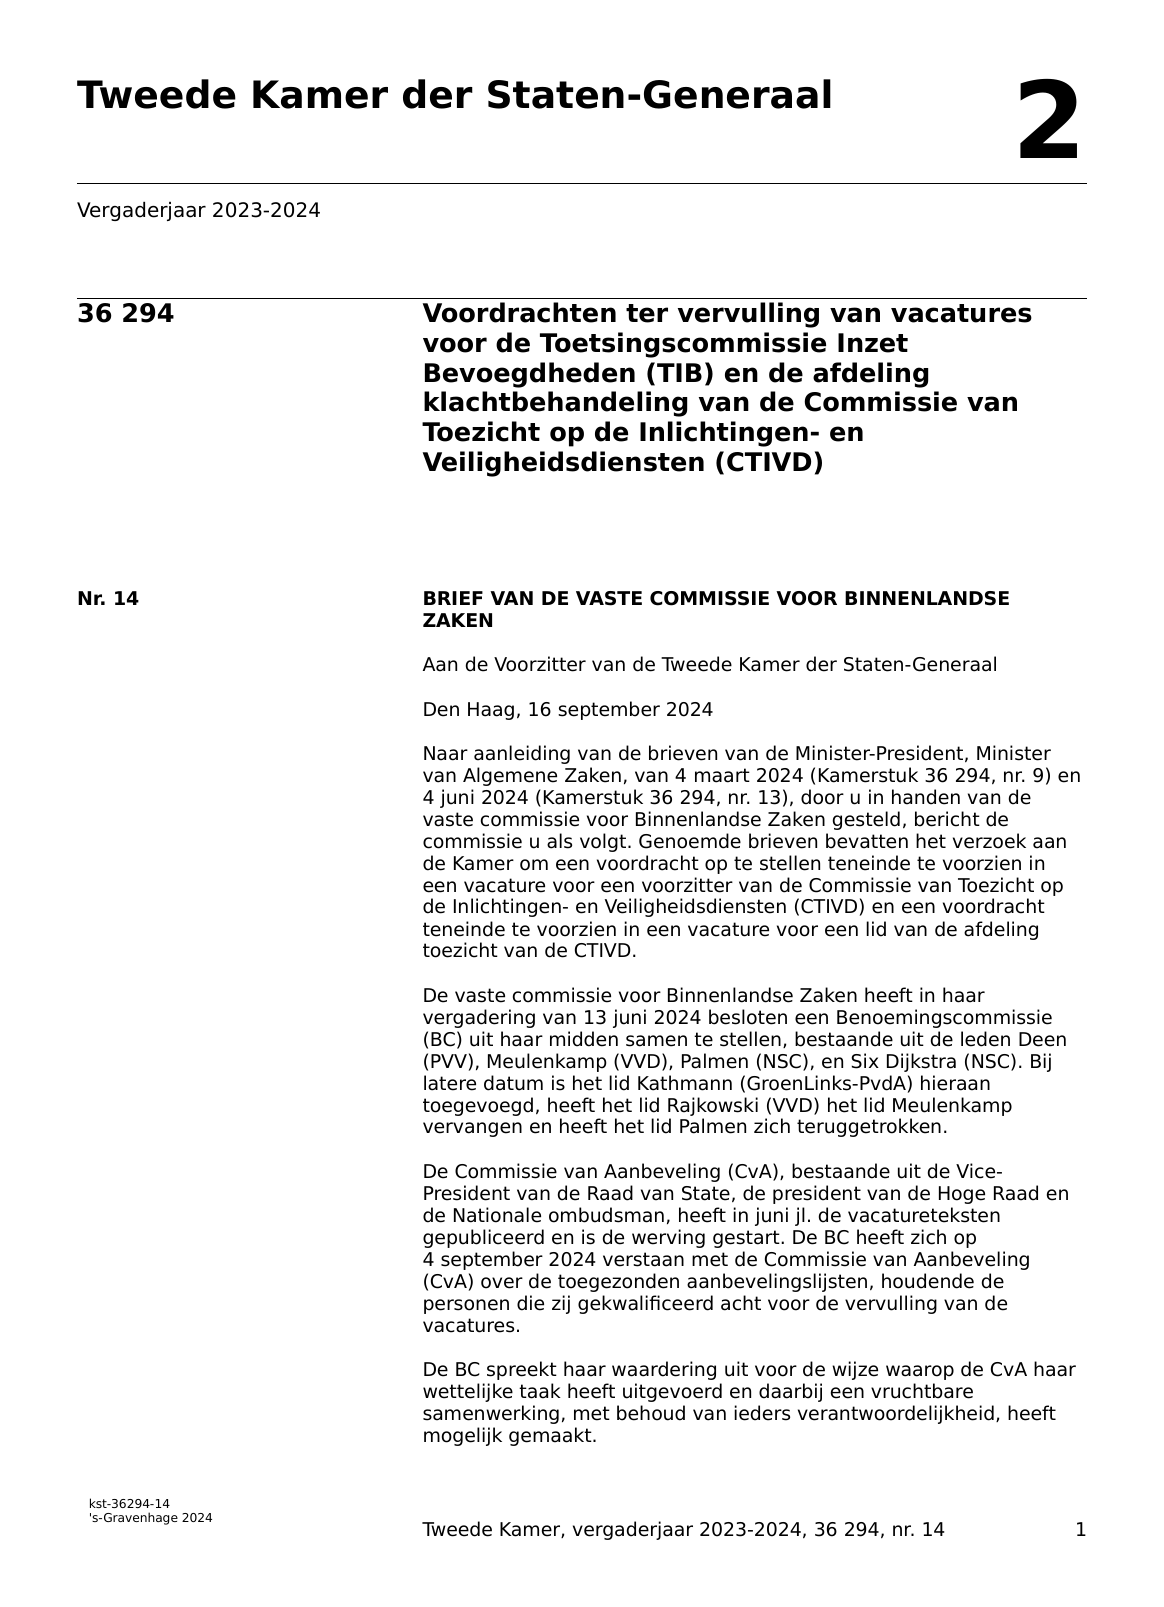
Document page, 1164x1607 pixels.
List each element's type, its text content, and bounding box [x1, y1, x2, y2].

text De vaste commissie voor Binnenlandse Zaken heeft in haar vergadering van 13 juni 2024 besloten een Benoemingscommissie (BC) uit haar midden samen te stellen, bestaande uit de leden Deen (PVV), Meulenkamp (VVD), Palmen (NSC), en Six Dijkstra (NSC). Bij latere datum is het lid Kathmann (GroenLinks-PvdA) hieraan toegevoegd, heeft het lid Rajkowski (VVD) het lid Meulenkamp vervangen en heeft het lid Palmen zich teruggetrokken. [422, 984, 1087, 1138]
table_header 2 [886, 59, 1087, 183]
subtitle Nr. 14 BRIEF VAN DE VASTE COMMISSIE VOOR BINNENLANDSE ZAKEN [77, 588, 1087, 632]
text De BC spreekt haar waardering uit voor de wijze waarop de CvA haar wettelijke taak heeft uitgevoerd en daarbij een vruchtbare samenwerking, met behoud van ieders verantwoordelijkheid, heeft mogelijk gemaakt. [422, 1359, 1087, 1447]
subtitle 36 294 Voordrachten ter vervulling van vacatures voor de Toetsingscommissie Inzet Bevoegdheden (TIB) en de afdeling klachtbehandeling van de Commissie van Toezicht op de Inlichtingen- en Veiligheidsdiensten (CTIVD) [77, 299, 1087, 477]
text Den Haag, 16 september 2024 [422, 698, 1087, 720]
text Naar aanleiding van de brieven van de Minister-President, Minister van Algemene Zaken, van 4 maart 2024 (Kamerstuk 36 294, nr. 9) en 4 juni 2024 (Kamerstuk 36 294, nr. 13), door u in handen van de vaste commissie voor Binnenlandse Zaken gesteld, bericht de commissie u als volgt. Genoemde brieven bevatten het verzoek aan de Kamer om een voordracht op te stellen teneinde te voorzien in een vacature voor een voorzitter van de Commissie van Toezicht op de Inlichtingen- en Veiligheidsdiensten (CTIVD) en een voordracht teneinde te voorzien in een vacature voor een lid van de afdeling toezicht van de CTIVD. [422, 743, 1087, 962]
text De Commissie van Aanbeveling (CvA), bestaande uit de Vice-President van de Raad van State, de president van de Hoge Raad en de Nationale ombudsman, heeft in juni jl. de vacatureteksten gepubliceerd en is de werving gestart. De BC heeft zich op 4 september 2024 verstaan met de Commissie van Aanbeveling (CvA) over de toegezonden aanbevelingslijsten, houdende de personen die zij gekwalificeerd acht voor de vervulling van de vacatures. [422, 1161, 1087, 1336]
table_cell Vergaderjaar 2023-2024 [77, 184, 1087, 298]
text Aan de Voorzitter van de Tweede Kamer der Staten-Generaal [422, 654, 1087, 676]
table_header Tweede Kamer der Staten-Generaal [77, 59, 886, 183]
text kst-36294-14 [88, 1497, 323, 1511]
text 's-Gravenhage 2024 [88, 1511, 323, 1525]
